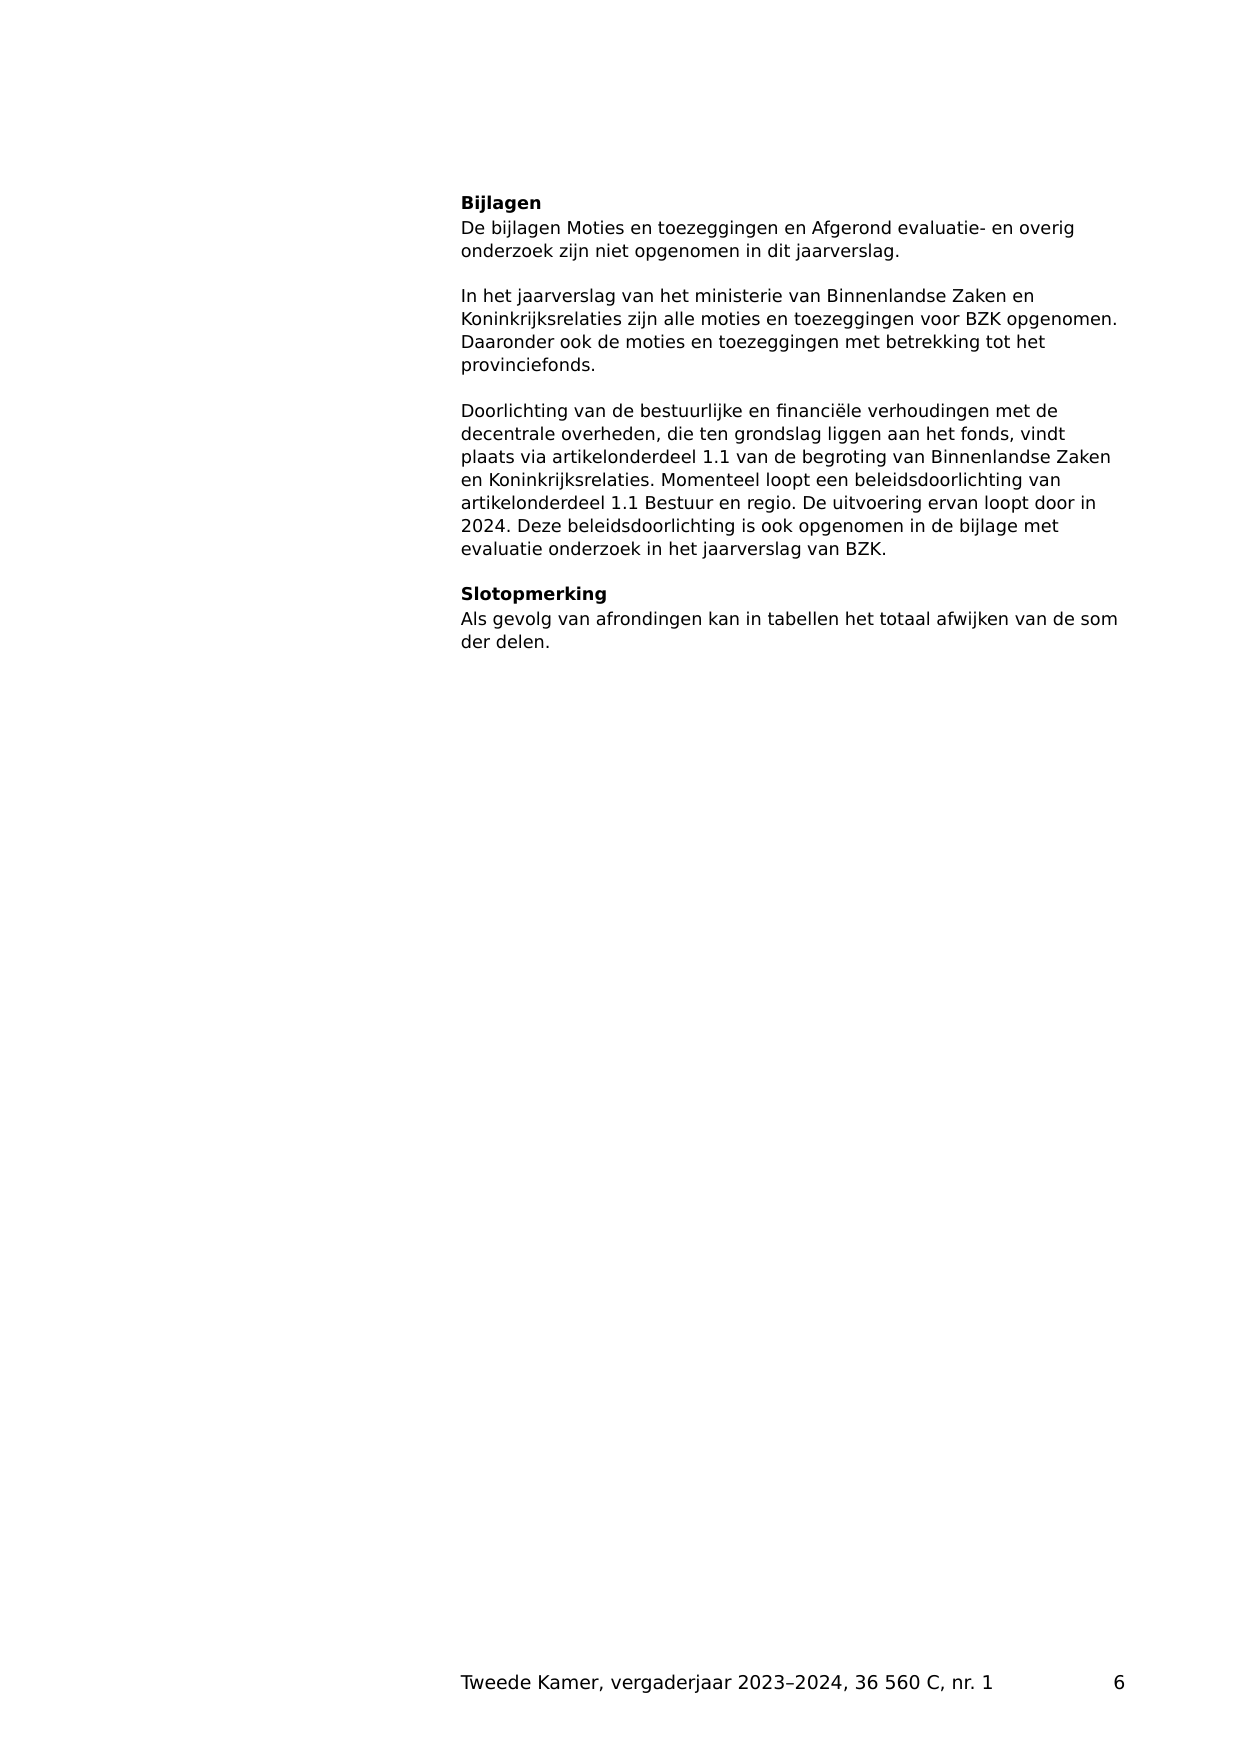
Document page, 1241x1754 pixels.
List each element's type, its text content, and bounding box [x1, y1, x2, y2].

text In het jaarverslag van het ministerie van Binnenlandse Zaken en Koninkrijksrelaties zijn alle moties en toezeggingen voor BZK opgenomen. Daaronder ook de moties en toezeggingen met betrekking tot het provinciefonds. [461, 284, 1125, 376]
text Slotopmerking [461, 582, 1125, 605]
text Als gevolg van afrondingen kan in tabellen het totaal afwijken van de som der delen. [461, 607, 1125, 653]
text Doorlichting van de bestuurlĳke en financiële verhoudingen met de decentrale overheden, die ten grondslag liggen aan het fonds, vindt plaats via artikelonderdeel 1.1 van de begroting van Binnenlandse Zaken en Koninkrĳksrelaties. Momenteel loopt een beleidsdoorlichting van artikelonderdeel 1.1 Bestuur en regio. De uitvoering ervan loopt door in 2024. Deze beleidsdoorlichting is ook opgenomen in de bijlage met evaluatie onderzoek in het jaarverslag van BZK. [461, 399, 1125, 559]
text De bijlagen Moties en toezeggingen en Afgerond evaluatie- en overig onderzoek zijn niet opgenomen in dit jaarverslag. [461, 216, 1125, 262]
text Bijlagen [461, 191, 1125, 214]
